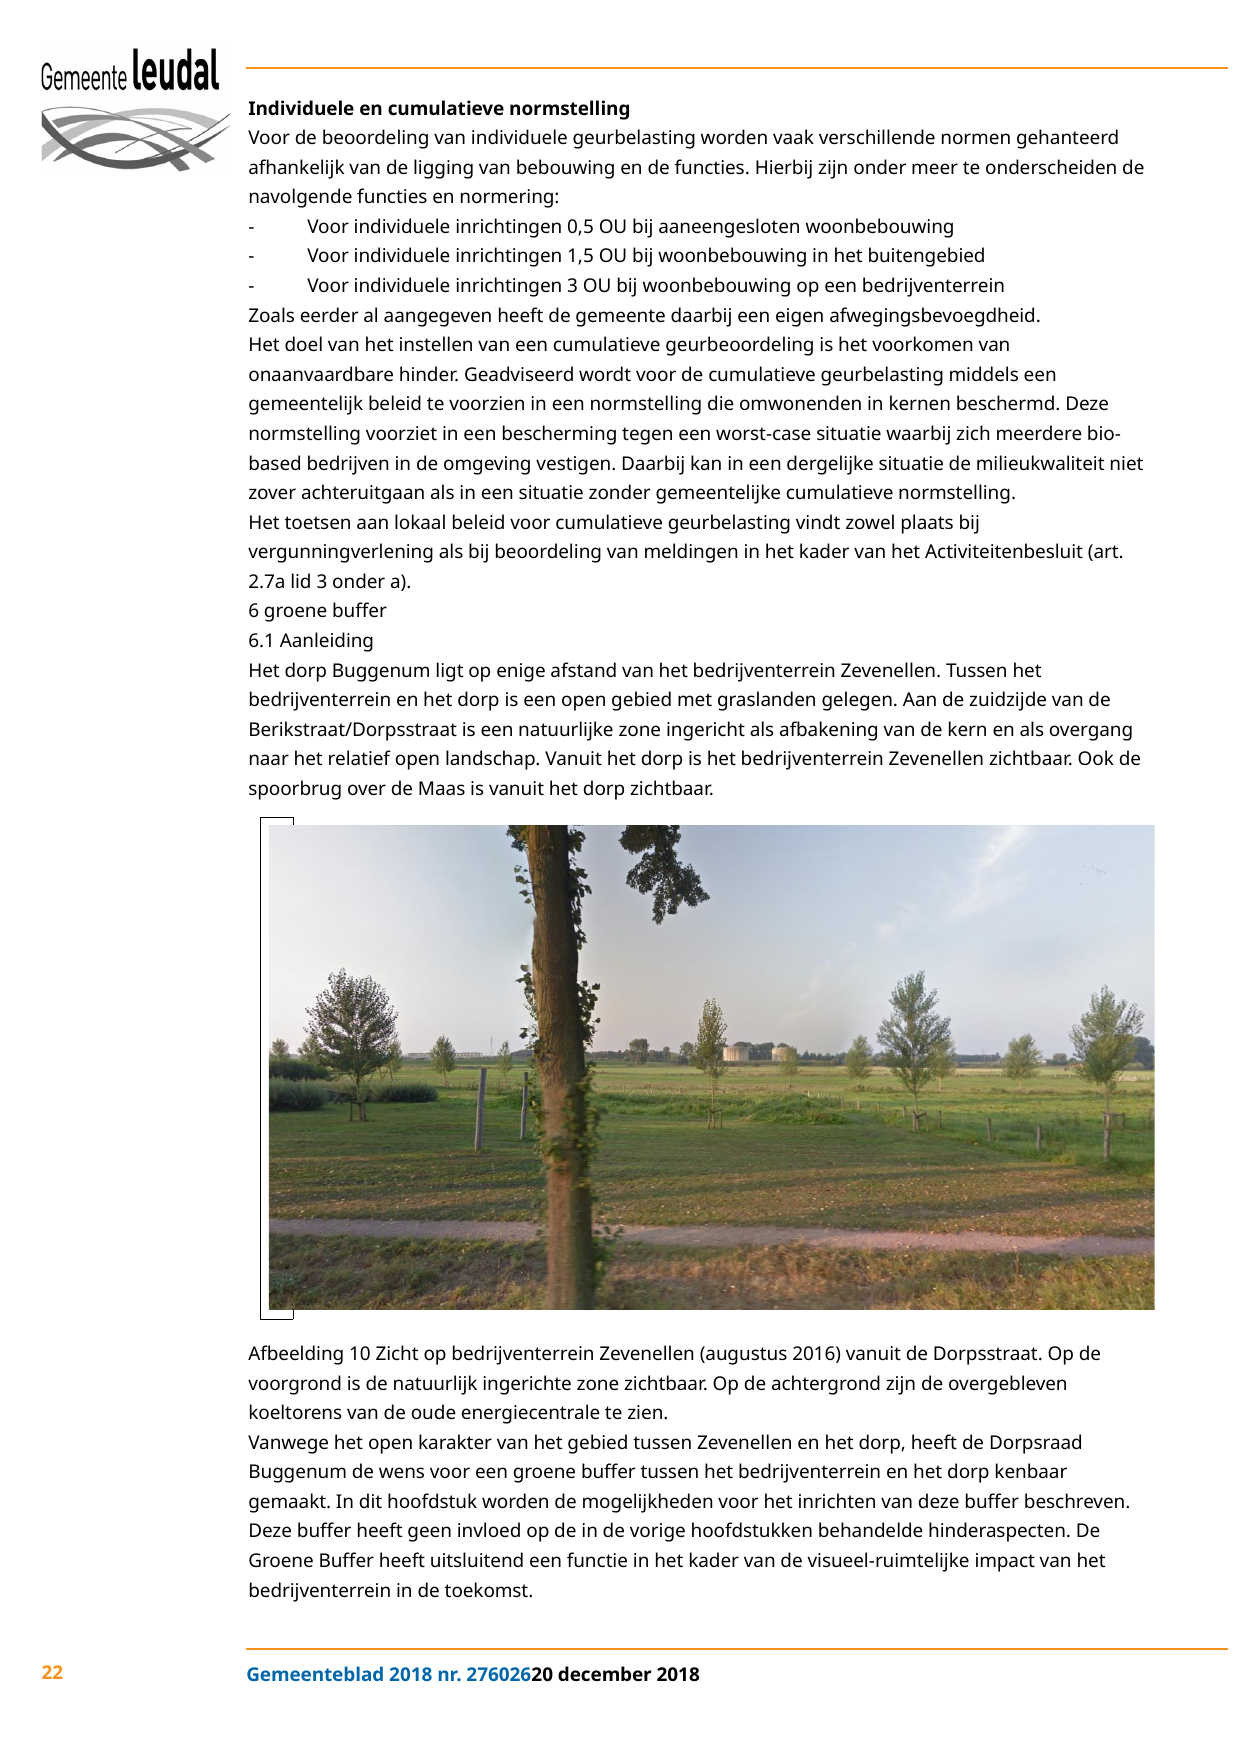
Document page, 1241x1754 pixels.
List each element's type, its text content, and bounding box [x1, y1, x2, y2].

text Individuele en cumulatieve normstelling [248, 95, 1152, 121]
list Voor individuele inrichtingen 1,5 OU bij woonbebouwing in het buitengebied [248, 243, 1152, 268]
text 6 groene buffer [248, 598, 1152, 623]
text Het dorp Buggenum ligt op enige afstand van het bedrijventerrein Zevenellen. Tussen het bedrijventerrein en het dorp is een open gebied met graslanden gelegen. Aan de zuidzijde van de Berikstraat/Dorpsstraat is een natuurlijke zone ingericht als afbakening van de kern en als overgang naar het relatief open landschap. Vanuit het dorp is het bedrijventerrein Zevenellen zichtbaar. Ook de spoorbrug over de Maas is vanuit het dorp zichtbaar. [248, 657, 1152, 801]
list Voor individuele inrichtingen 3 OU bij woonbebouwing op een bedrijventerrein [248, 272, 1152, 298]
text Het toetsen aan lokaal beleid voor cumulatieve geurbelasting vindt zowel plaats bij vergunningverlening als bij beoordeling van meldingen in het kader van het Activiteitenbesluit (art. 2.7a lid 3 onder a). [248, 509, 1152, 594]
picture [41, 47, 231, 172]
text Zoals eerder al aangegeven heeft de gemeente daarbij een eigen afwegingsbevoegdheid. [248, 302, 1152, 328]
text Het doel van het instellen van een cumulatieve geurbeoordeling is het voorkomen van onaanvaardbare hinder. Geadviseerd wordt voor de cumulatieve geurbelasting middels een gemeentelijk beleid te voorzien in een normstelling die omwonenden in kernen beschermd. Deze normstelling voorziet in een bescherming tegen een worst-case situatie waarbij zich meerdere bio-based bedrijven in de omgeving vestigen. Daarbij kan in een dergelijke situatie de milieukwaliteit niet zover achteruitgaan als in een situatie zonder gemeentelijke cumulatieve normstelling. [248, 331, 1152, 505]
text Vanwege het open karakter van het gebied tussen Zevenellen en het dorp, heeft de Dorpsraad Buggenum de wens voor een groene buffer tussen het bedrijventerrein en het dorp kenbaar gemaakt. In dit hoofdstuk worden de mogelijkheden voor het inrichten van deze buffer beschreven. Deze buffer heeft geen invloed op de in de vorige hoofdstukken behandelde hinderaspecten. De Groene Buffer heeft uitsluitend een functie in het kader van de visueel-ruimtelijke impact van het bedrijventerrein in de toekomst. [248, 1429, 1152, 1603]
text Voor de beoordeling van individuele geurbelasting worden vaak verschillende normen gehanteerd afhankelijk van de ligging van bebouwing en de functies. Hierbij zijn onder meer te onderscheiden de navolgende functies en normering: [248, 124, 1152, 209]
picture [268, 825, 1155, 1310]
text Afbeelding 10 Zicht op bedrijventerrein Zevenellen (augustus 2016) vanuit de Dorpsstraat. Op de voorgrond is de natuurlijk ingerichte zone zichtbaar. Op de achtergrond zijn de overgebleven koeltorens van de oude energiecentrale te zien. [248, 1340, 1152, 1425]
text 6.1 Aanleiding [248, 627, 1152, 653]
list Voor individuele inrichtingen 0,5 OU bij aaneengesloten woonbebouwing [248, 213, 1152, 239]
